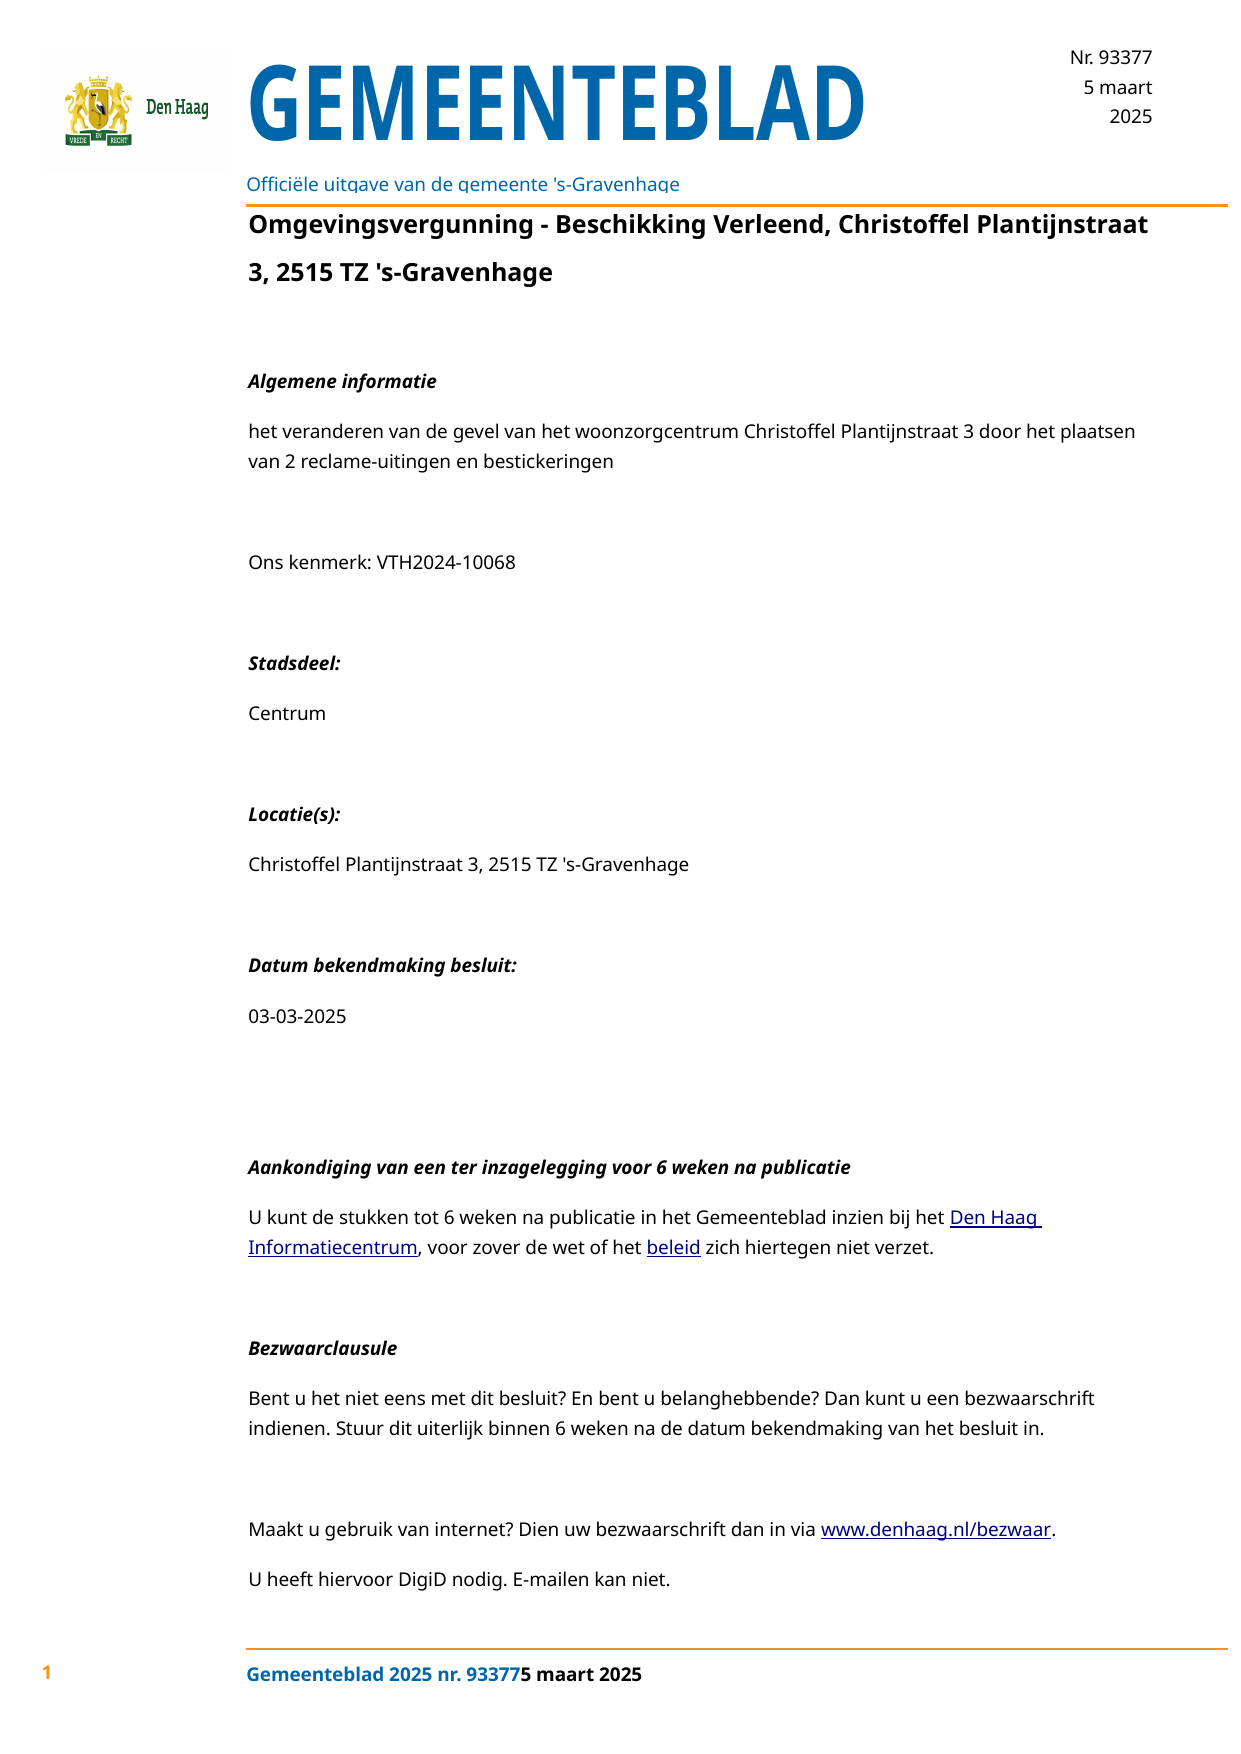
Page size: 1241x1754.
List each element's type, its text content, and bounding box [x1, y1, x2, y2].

text Locatie(s): [248, 801, 1152, 827]
text Datum bekendmaking besluit: [248, 952, 1152, 978]
text Christoffel Plantijnstraat 3, 2515 TZ 's-Gravenhage [248, 852, 1152, 877]
text U heeft hiervoor DigiD nodig. E-mailen kan niet. [248, 1566, 1152, 1592]
text Omgevingsvergunning - Beschikking Verleend, Christoffel Plantijnstraat 3, 2515 TZ 's-Gravenhage [248, 207, 1152, 288]
text Centrum [248, 700, 1152, 726]
text Aankondiging van een ter inzagelegging voor 6 weken na publicatie [248, 1154, 1152, 1180]
text Maakt u gebruik van internet? Dien uw bezwaarschrift dan in via www.denhaag.nl/bezwaar. [248, 1516, 1152, 1542]
text het veranderen van de gevel van het woonzorgcentrum Christoffel Plantijnstraat 3 door het plaatsen van 2 reclame-uitingen en bestickeringen [248, 419, 1152, 474]
text Bezwaarclausule [248, 1335, 1152, 1361]
text Ons kenmerk: VTH2024-10068 [248, 549, 1152, 575]
text U kunt de stukken tot 6 weken na publicatie in het Gemeenteblad inzien bij het Den Haag Informatiecentrum, voor zover de wet of het beleid zich hiertegen niet verzet. [248, 1204, 1152, 1260]
text Algemene informatie [248, 368, 1152, 394]
text Stadsdeel: [248, 650, 1152, 676]
text Bent u het niet eens met dit besluit? En bent u belanghebbende? Dan kunt u een bezwaarschrift indienen. Stuur dit uiterlijk binnen 6 weken na de datum bekendmaking van het besluit in. [248, 1385, 1152, 1441]
text 03-03-2025 [248, 1003, 1152, 1029]
picture [41, 47, 231, 172]
